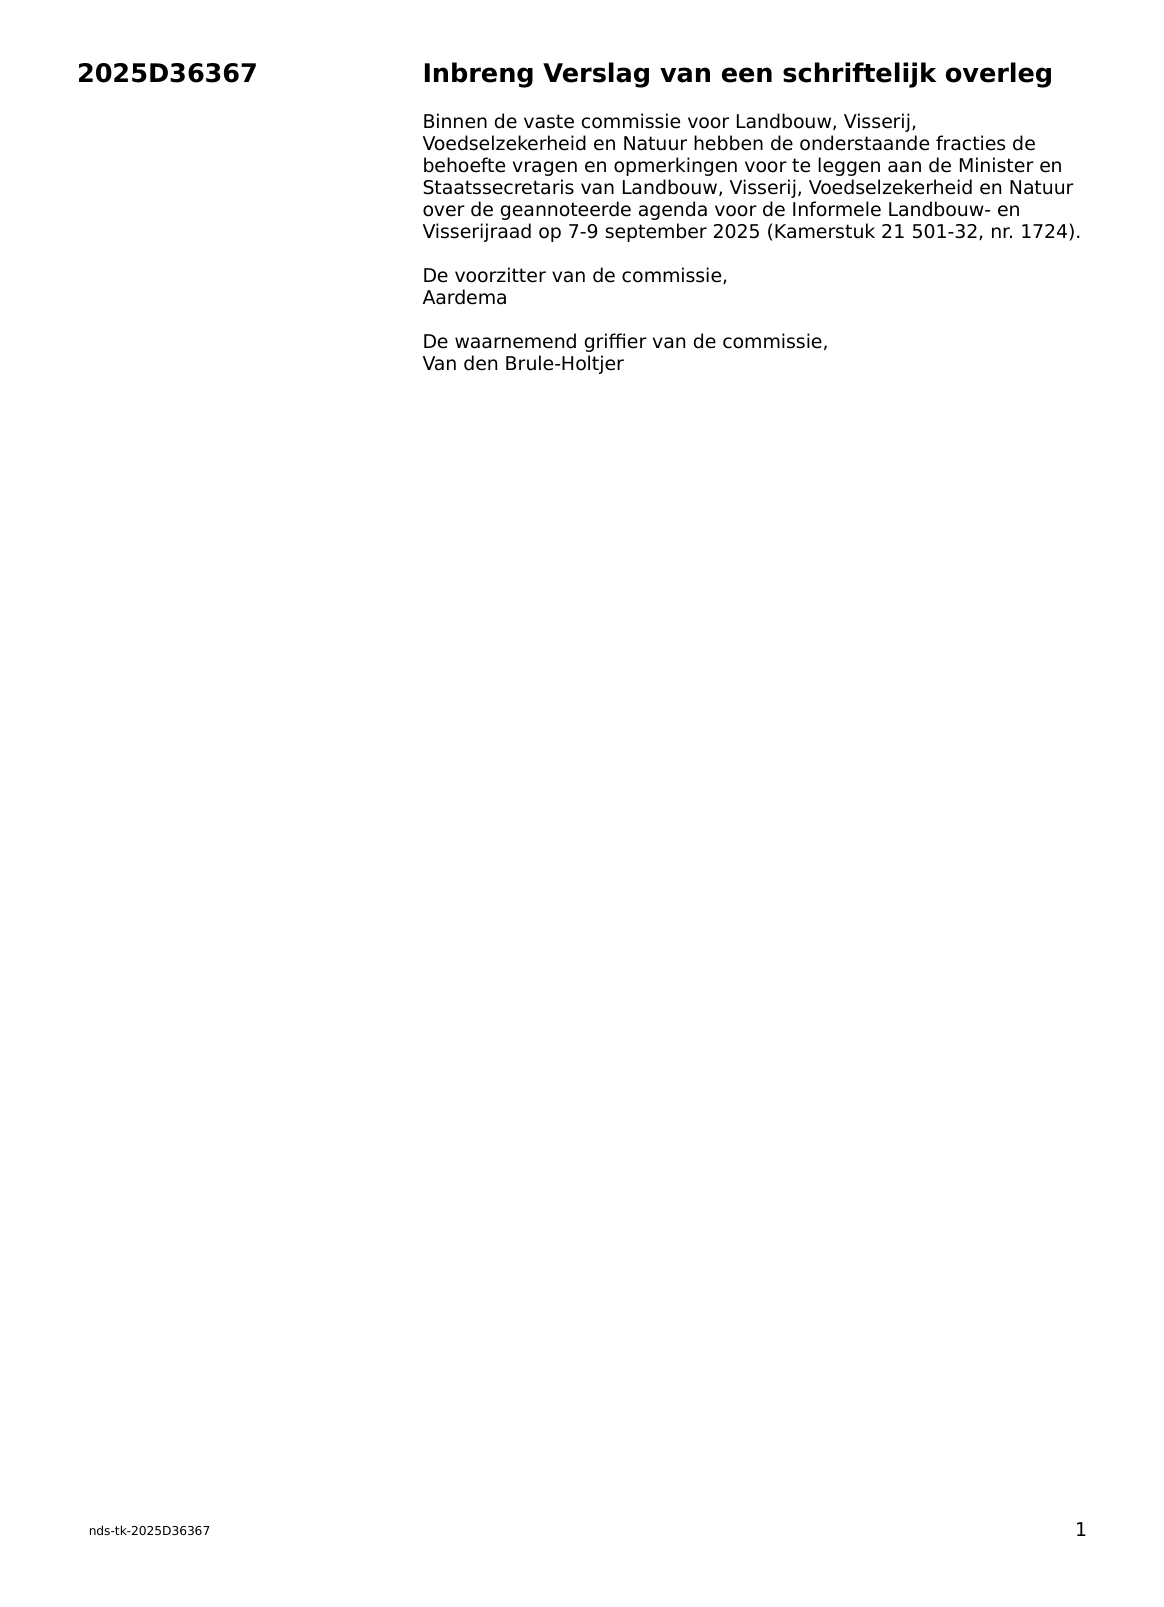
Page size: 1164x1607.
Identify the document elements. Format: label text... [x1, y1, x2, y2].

text De waarnemend griffier van de commissie, [422, 331, 1087, 353]
text nds-tk-2025D36367 [88, 1524, 323, 1538]
text De voorzitter van de commissie, [422, 265, 1087, 287]
text 2025D36367 Inbreng Verslag van een schriftelijk overleg [77, 59, 1087, 89]
text Aardema [422, 287, 1087, 309]
text Van den Brule-Holtjer [422, 353, 1087, 375]
text Binnen de vaste commissie voor Landbouw, Visserij, Voedselzekerheid en Natuur hebben de onderstaande fracties de behoefte vragen en opmerkingen voor te leggen aan de Minister en Staatssecretaris van Landbouw, Visserij, Voedselzekerheid en Natuur over de geannoteerde agenda voor de Informele Landbouw- en Visserijraad op 7-9 september 2025 (Kamerstuk 21 501-32, nr. 1724). [422, 111, 1087, 243]
